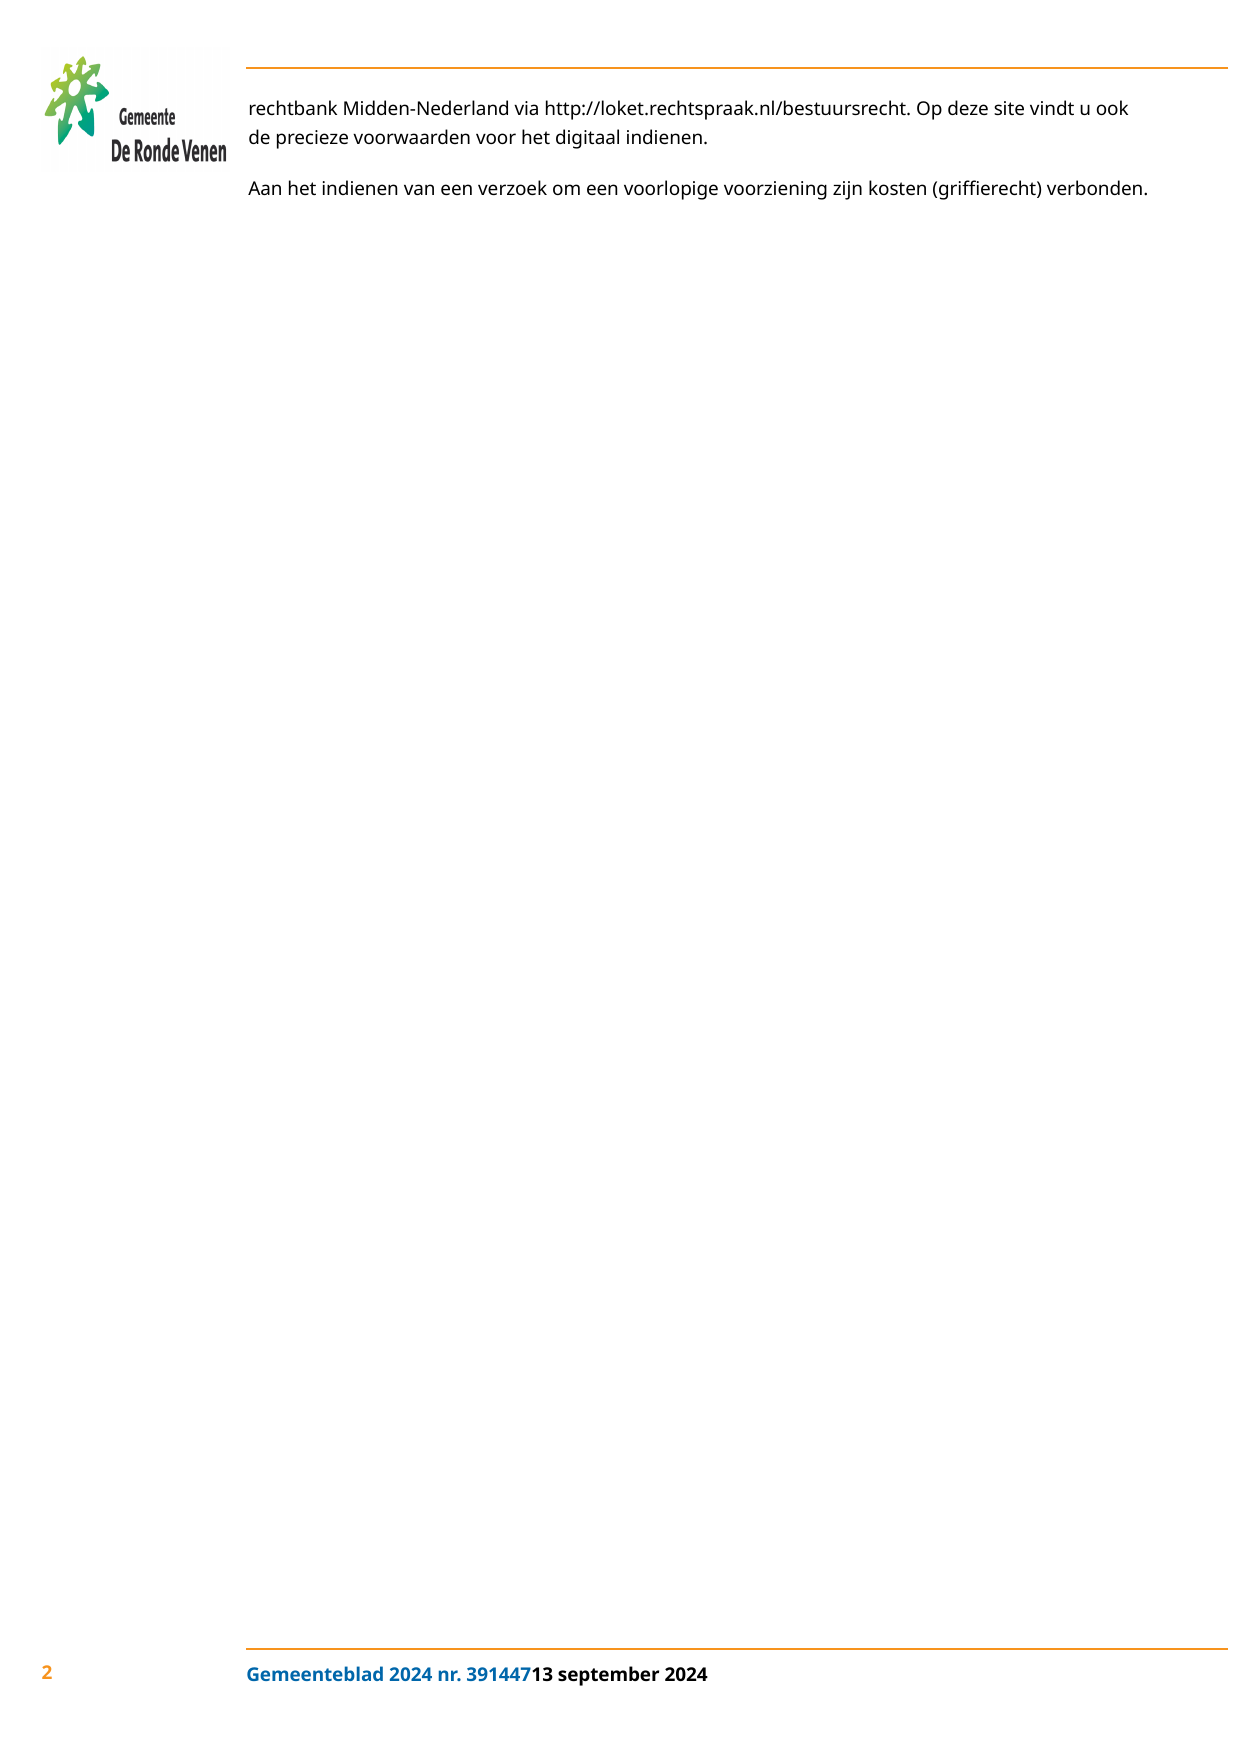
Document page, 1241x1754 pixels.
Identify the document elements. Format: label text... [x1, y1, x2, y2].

text rechtbank Midden-Nederland via http://loket.rechtspraak.nl/bestuursrecht. Op deze site vindt u ook de precieze voorwaarden voor het digitaal indienen. [248, 95, 1152, 150]
text Aan het indienen van een verzoek om een voorlopige voorziening zijn kosten (griffierecht) verbonden. [248, 175, 1152, 201]
picture [41, 47, 231, 172]
